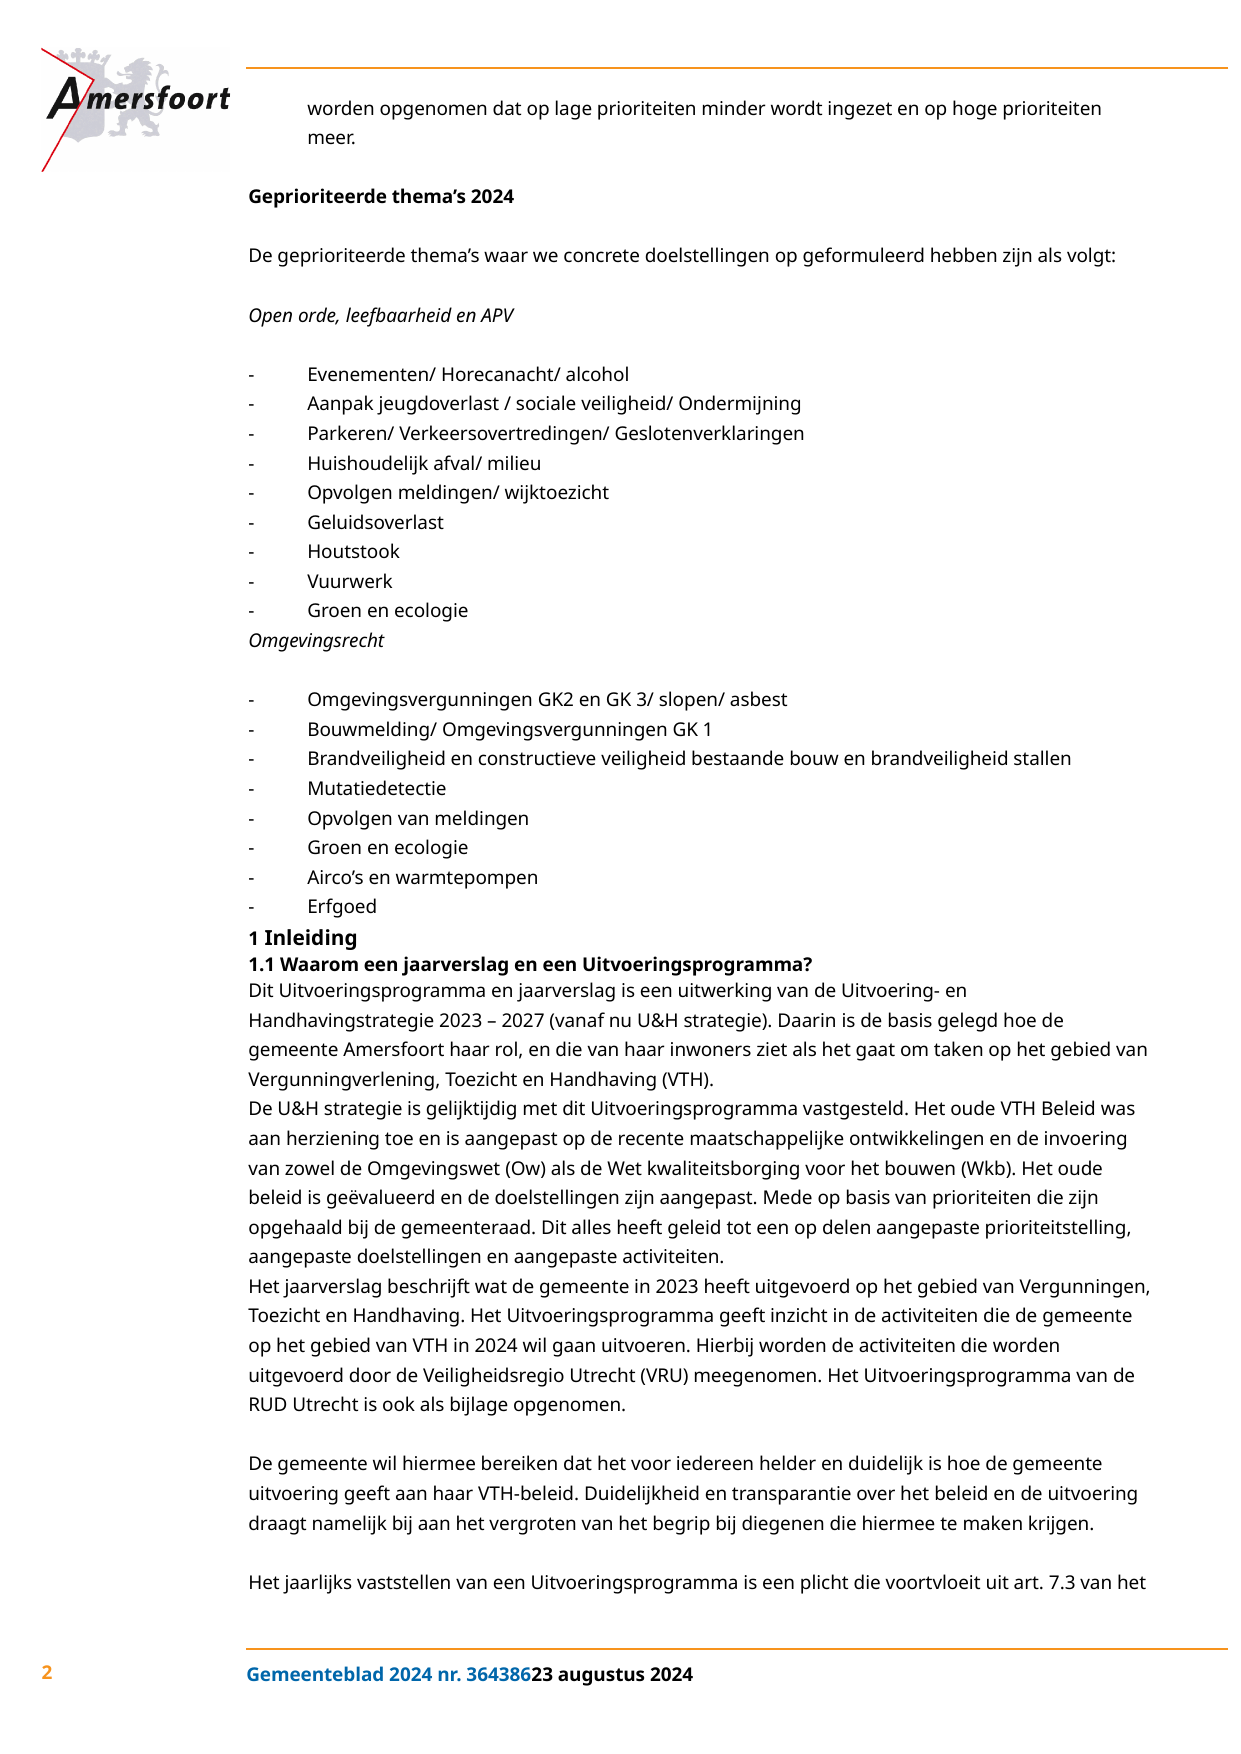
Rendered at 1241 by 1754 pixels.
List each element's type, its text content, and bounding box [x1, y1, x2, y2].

list Bouwmelding/ Omgevingsvergunningen GK 1 [248, 716, 1152, 742]
text 1 Inleiding [248, 923, 1152, 952]
list Parkeren/ Verkeersovertredingen/ Geslotenverklaringen [248, 420, 1152, 446]
list Groen en ecologie [248, 598, 1152, 623]
text Geprioriteerde thema’s 2024 [248, 183, 1152, 209]
text Open orde, leefbaarheid en APV [248, 302, 1152, 328]
list Brandveiligheid en constructieve veiligheid bestaande bouw en brandveiligheid stallen [248, 746, 1152, 771]
text Dit Uitvoeringsprogramma en jaarverslag is een uitwerking van de Uitvoering- en Handhavingstrategie 2023 – 2027 (vanaf nu U&H strategie). Daarin is de basis gelegd hoe de gemeente Amersfoort haar rol, en die van haar inwoners ziet als het gaat om taken op het gebied van Vergunningverlening, Toezicht en Handhaving (VTH). [248, 977, 1152, 1092]
list Groen en ecologie [248, 834, 1152, 860]
list Erfgoed [248, 893, 1152, 919]
list Mutatiedetectie [248, 775, 1152, 801]
text Omgevingsrecht [248, 627, 1152, 653]
list Vuurwerk [248, 568, 1152, 594]
list Opvolgen meldingen/ wijktoezicht [248, 479, 1152, 505]
picture [41, 47, 231, 172]
list Airco’s en warmtepompen [248, 864, 1152, 890]
list Houtstook [248, 538, 1152, 564]
list Aanpak jeugdoverlast / sociale veiligheid/ Ondermijning [248, 391, 1152, 416]
list Opvolgen van meldingen [248, 805, 1152, 831]
text Het jaarlijks vaststellen van een Uitvoeringsprogramma is een plicht die voortvloeit uit art. 7.3 van het [248, 1569, 1152, 1595]
text Het jaarverslag beschrijft wat de gemeente in 2023 heeft uitgevoerd op het gebied van Vergunningen, Toezicht en Handhaving. Het Uitvoeringsprogramma geeft inzicht in de activiteiten die de gemeente op het gebied van VTH in 2024 wil gaan uitvoeren. Hierbij worden de activiteiten die worden uitgevoerd door de Veiligheidsregio Utrecht (VRU) meegenomen. Het Uitvoeringsprogramma van de RUD Utrecht is ook als bijlage opgenomen. [248, 1273, 1152, 1417]
list Huishoudelijk afval/ milieu [248, 450, 1152, 476]
list Evenementen/ Horecanacht/ alcohol [248, 361, 1152, 387]
list Geluidsoverlast [248, 509, 1152, 535]
list worden opgenomen dat op lage prioriteiten minder wordt ingezet en op hoge prioriteiten meer. [248, 95, 1152, 150]
text De gemeente wil hiermee bereiken dat het voor iedereen helder en duidelijk is hoe de gemeente uitvoering geeft aan haar VTH-beleid. Duidelijkheid en transparantie over het beleid en de uitvoering draagt namelijk bij aan het vergroten van het begrip bij diegenen die hiermee te maken krijgen. [248, 1451, 1152, 1536]
text De geprioriteerde thema’s waar we concrete doelstellingen op geformuleerd hebben zijn als volgt: [248, 243, 1152, 268]
text De U&H strategie is gelijktijdig met dit Uitvoeringsprogramma vastgesteld. Het oude VTH Beleid was aan herziening toe en is aangepast op de recente maatschappelijke ontwikkelingen en de invoering van zowel de Omgevingswet (Ow) als de Wet kwaliteitsborging voor het bouwen (Wkb). Het oude beleid is geëvalueerd en de doelstellingen zijn aangepast. Mede op basis van prioriteiten die zijn opgehaald bij de gemeenteraad. Dit alles heeft geleid tot een op delen aangepaste prioriteitstelling, aangepaste doelstellingen en aangepaste activiteiten. [248, 1096, 1152, 1269]
text 1.1 Waarom een jaarverslag en een Uitvoeringsprogramma? [248, 952, 1152, 977]
list Omgevingsvergunningen GK2 en GK 3/ slopen/ asbest [248, 686, 1152, 712]
